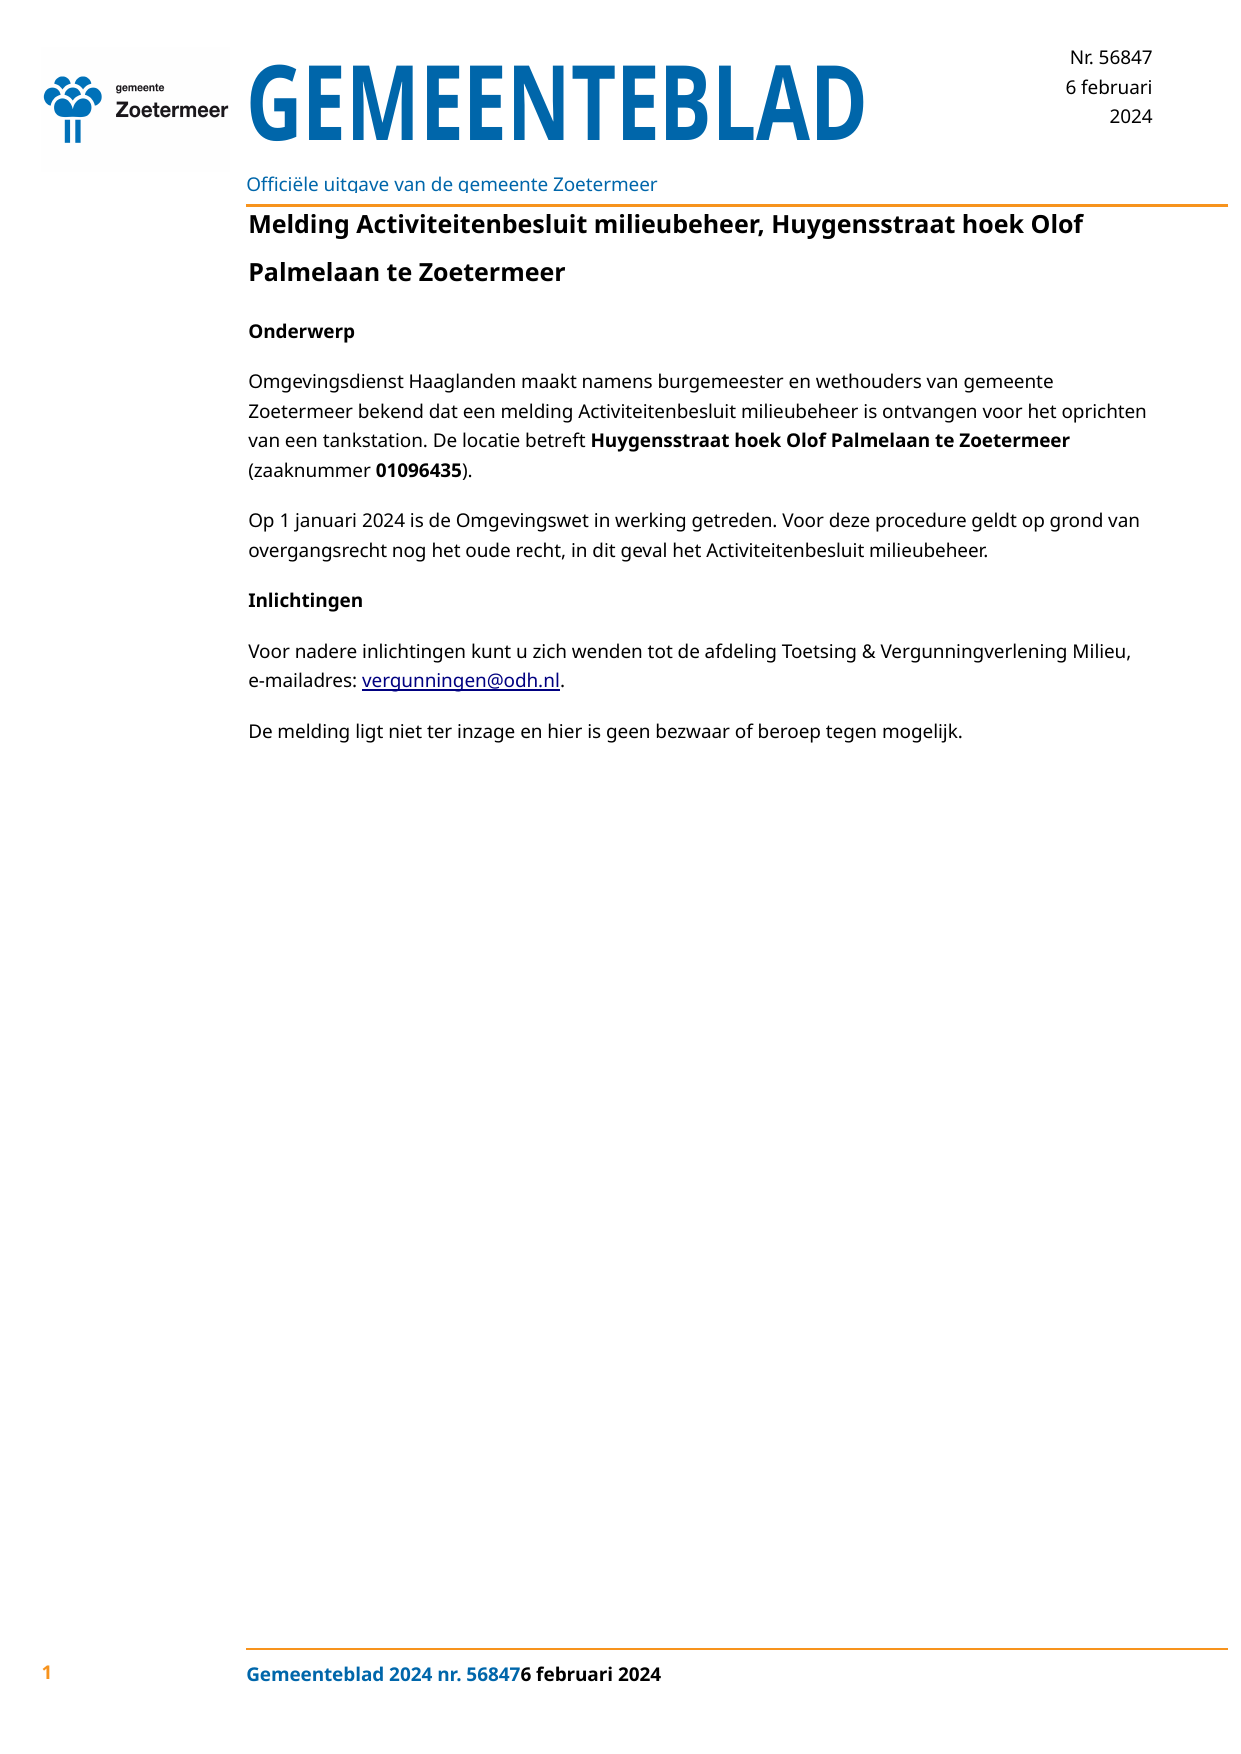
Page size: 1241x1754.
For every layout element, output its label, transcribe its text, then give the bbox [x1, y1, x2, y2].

text Onderwerp [248, 318, 1152, 344]
text Omgevingsdienst Haaglanden maakt namens burgemeester en wethouders van gemeente Zoetermeer bekend dat een melding Activiteitenbesluit milieubeheer is ontvangen voor het oprichten van een tankstation. De locatie betreft Huygensstraat hoek Olof Palmelaan te Zoetermeer (zaaknummer 01096435). [248, 368, 1152, 483]
text Voor nadere inlichtingen kunt u zich wenden tot de afdeling Toetsing & Vergunningverlening Milieu, e-mailadres: vergunningen@odh.nl. [248, 638, 1152, 693]
text Melding Activiteitenbesluit milieubeheer, Huygensstraat hoek Olof Palmelaan te Zoetermeer [248, 207, 1152, 288]
text Inlichtingen [248, 587, 1152, 613]
text Op 1 januari 2024 is de Omgevingswet in werking getreden. Voor deze procedure geldt op grond van overgangsrecht nog het oude recht, in dit geval het Activiteitenbesluit milieubeheer. [248, 507, 1152, 563]
text De melding ligt niet ter inzage en hier is geen bezwaar of beroep tegen mogelijk. [248, 718, 1152, 744]
picture [41, 47, 231, 172]
